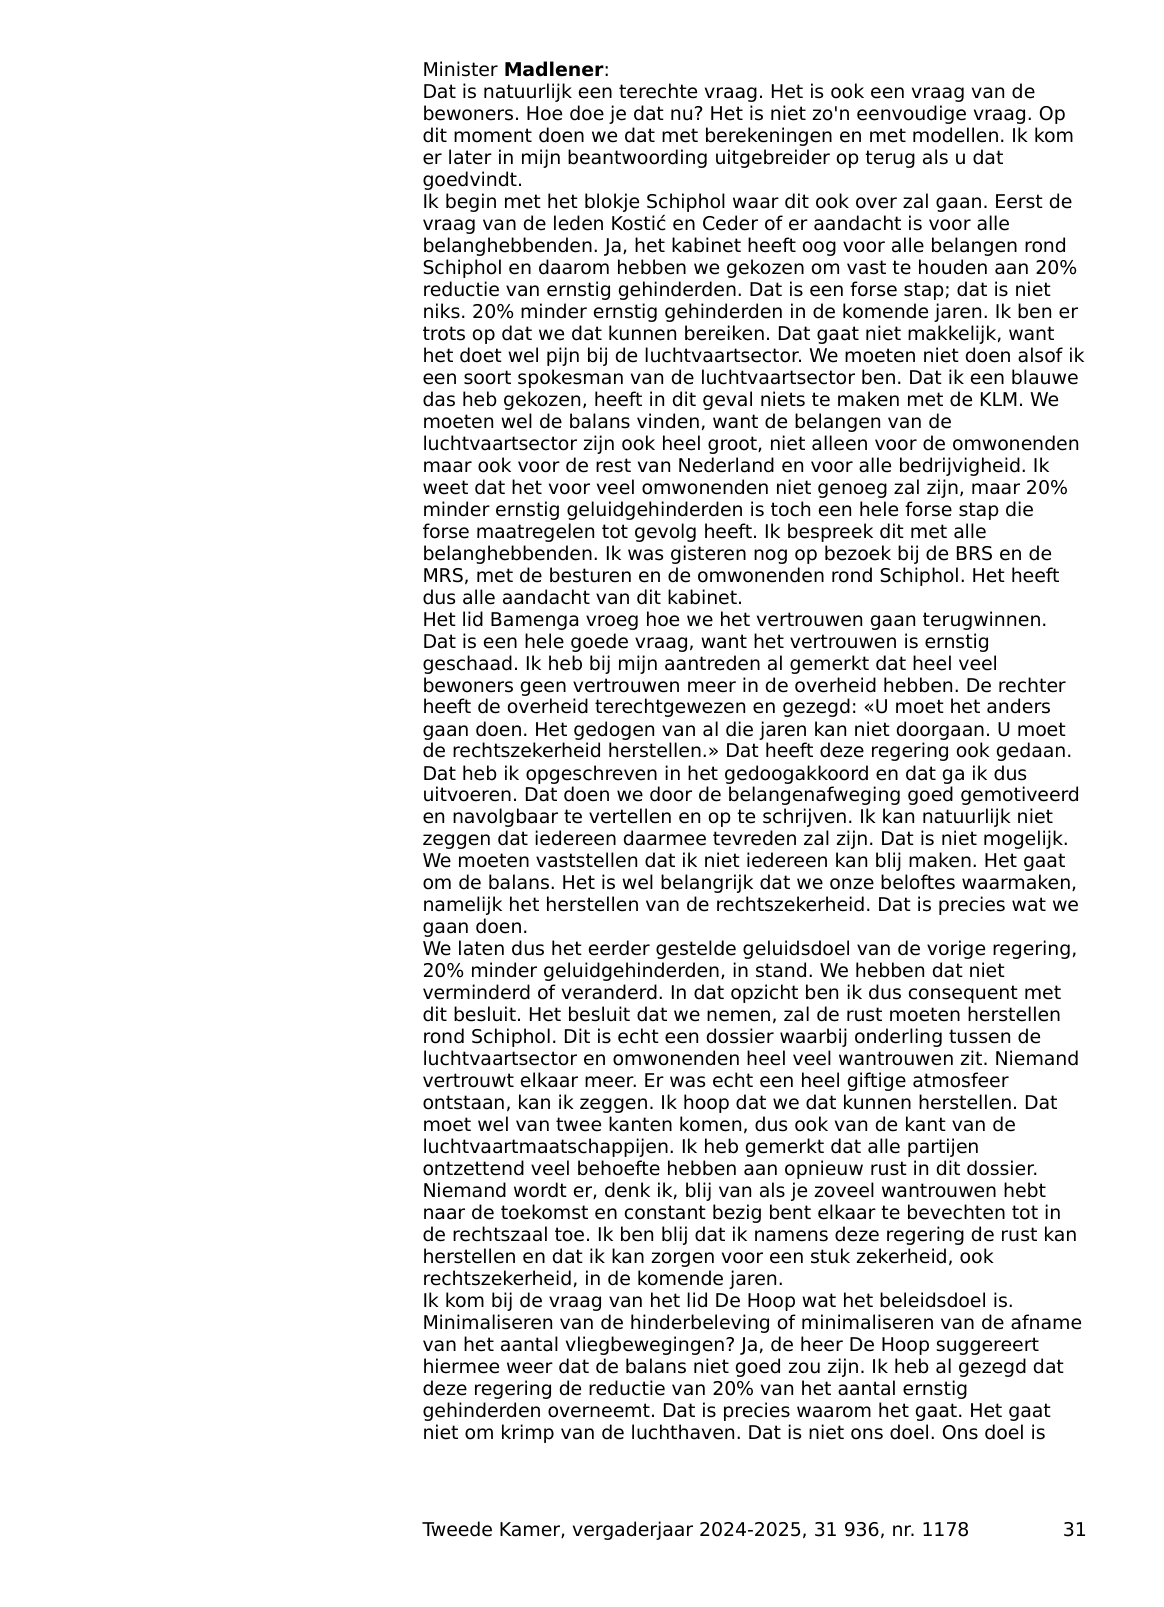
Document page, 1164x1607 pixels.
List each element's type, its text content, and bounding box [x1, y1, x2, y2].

text Ik begin met het blokje Schiphol waar dit ook over zal gaan. Eerst de vraag van de leden Kostić en Ceder of er aandacht is voor alle belanghebbenden. Ja, het kabinet heeft oog voor alle belangen rond Schiphol en daarom hebben we gekozen om vast te houden aan 20% reductie van ernstig gehinderden. Dat is een forse stap; dat is niet niks. 20% minder ernstig gehinderden in de komende jaren. Ik ben er trots op dat we dat kunnen bereiken. Dat gaat niet makkelijk, want het doet wel pijn bij de luchtvaartsector. We moeten niet doen alsof ik een soort spokesman van de luchtvaartsector ben. Dat ik een blauwe das heb gekozen, heeft in dit geval niets te maken met de KLM. We moeten wel de balans vinden, want de belangen van de luchtvaartsector zijn ook heel groot, niet alleen voor de omwonenden maar ook voor de rest van Nederland en voor alle bedrijvigheid. Ik weet dat het voor veel omwonenden niet genoeg zal zijn, maar 20% minder ernstig geluidgehinderden is toch een hele forse stap die forse maatregelen tot gevolg heeft. Ik bespreek dit met alle belanghebbenden. Ik was gisteren nog op bezoek bij de BRS en de MRS, met de besturen en de omwonenden rond Schiphol. Het heeft dus alle aandacht van dit kabinet. [422, 191, 1087, 608]
text Het lid Bamenga vroeg hoe we het vertrouwen gaan terugwinnen. Dat is een hele goede vraag, want het vertrouwen is ernstig geschaad. Ik heb bij mijn aantreden al gemerkt dat heel veel bewoners geen vertrouwen meer in de overheid hebben. De rechter heeft de overheid terechtgewezen en gezegd: «U moet het anders gaan doen. Het gedogen van al die jaren kan niet doorgaan. U moet de rechtszekerheid herstellen.» Dat heeft deze regering ook gedaan. Dat heb ik opgeschreven in het gedoogakkoord en dat ga ik dus uitvoeren. Dat doen we door de belangenafweging goed gemotiveerd en navolgbaar te vertellen en op te schrijven. Ik kan natuurlijk niet zeggen dat iedereen daarmee tevreden zal zijn. Dat is niet mogelijk. We moeten vaststellen dat ik niet iedereen kan blij maken. Het gaat om de balans. Het is wel belangrijk dat we onze beloftes waarmaken, namelijk het herstellen van de rechtszekerheid. Dat is precies wat we gaan doen. [422, 608, 1087, 938]
text Dat is natuurlijk een terechte vraag. Het is ook een vraag van de bewoners. Hoe doe je dat nu? Het is niet zo'n eenvoudige vraag. Op dit moment doen we dat met berekeningen en met modellen. Ik kom er later in mijn beantwoording uitgebreider op terug als u dat goedvindt. [422, 81, 1087, 191]
text We laten dus het eerder gestelde geluidsdoel van de vorige regering, 20% minder geluidgehinderden, in stand. We hebben dat niet verminderd of veranderd. In dat opzicht ben ik dus consequent met dit besluit. Het besluit dat we nemen, zal de rust moeten herstellen rond Schiphol. Dit is echt een dossier waarbij onderling tussen de luchtvaartsector en omwonenden heel veel wantrouwen zit. Niemand vertrouwt elkaar meer. Er was echt een heel giftige atmosfeer ontstaan, kan ik zeggen. Ik hoop dat we dat kunnen herstellen. Dat moet wel van twee kanten komen, dus ook van de kant van de luchtvaartmaatschappijen. Ik heb gemerkt dat alle partijen ontzettend veel behoefte hebben aan opnieuw rust in dit dossier. Niemand wordt er, denk ik, blij van als je zoveel wantrouwen hebt naar de toekomst en constant bezig bent elkaar te bevechten tot in de rechtszaal toe. Ik ben blij dat ik namens deze regering de rust kan herstellen en dat ik kan zorgen voor een stuk zekerheid, ook rechtszekerheid, in de komende jaren. [422, 938, 1087, 1290]
text Ik kom bij de vraag van het lid De Hoop wat het beleidsdoel is. Minimaliseren van de hinderbeleving of minimaliseren van de afname van het aantal vliegbewegingen? Ja, de heer De Hoop suggereert hiermee weer dat de balans niet goed zou zijn. Ik heb al gezegd dat deze regering de reductie van 20% van het aantal ernstig gehinderden overneemt. Dat is precies waarom het gaat. Het gaat niet om krimp van de luchthaven. Dat is niet ons doel. Ons doel is [422, 1290, 1087, 1444]
text Minister Madlener: [422, 59, 1087, 81]
